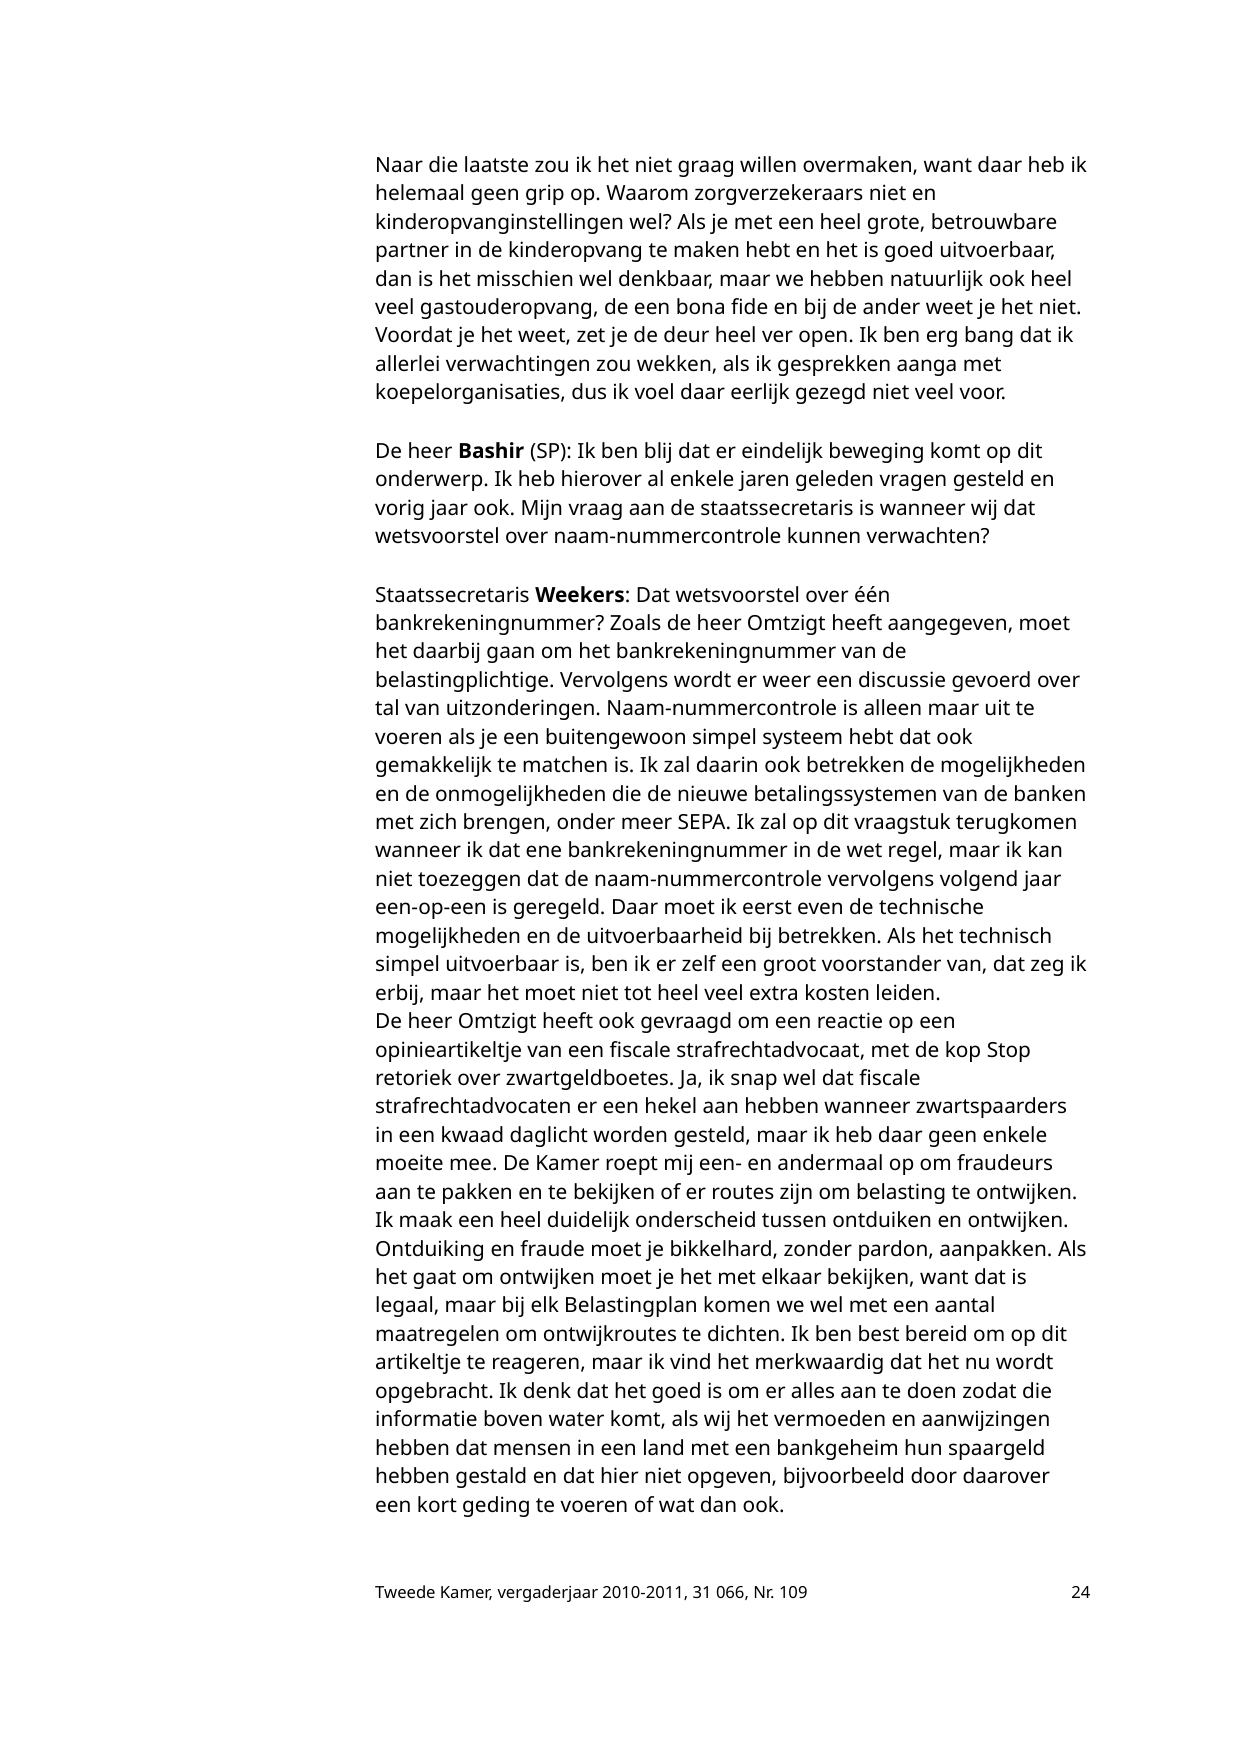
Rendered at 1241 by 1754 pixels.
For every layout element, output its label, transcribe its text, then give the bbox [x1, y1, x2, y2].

text Staatssecretaris Weekers: Dat wetsvoorstel over één bankrekeningnummer? Zoals de heer Omtzigt heeft aangegeven, moet het daarbij gaan om het bankrekeningnummer van de belastingplichtige. Vervolgens wordt er weer een discussie gevoerd over tal van uitzonderingen. Naam-nummercontrole is alleen maar uit te voeren als je een buitengewoon simpel systeem hebt dat ook gemakkelijk te matchen is. Ik zal daarin ook betrekken de mogelijkheden en de onmogelijkheden die de nieuwe betalingssystemen van de banken met zich brengen, onder meer SEPA. Ik zal op dit vraagstuk terugkomen wanneer ik dat ene bankrekeningnummer in de wet regel, maar ik kan niet toezeggen dat de naam-nummercontrole vervolgens volgend jaar een-op-een is geregeld. Daar moet ik eerst even de technische mogelijkheden en de uitvoerbaarheid bij betrekken. Als het technisch simpel uitvoerbaar is, ben ik er zelf een groot voorstander van, dat zeg ik erbij, maar het moet niet tot heel veel extra kosten leiden. [375, 580, 1090, 1006]
text De heer Bashir (SP): Ik ben blij dat er eindelijk beweging komt op dit onderwerp. Ik heb hierover al enkele jaren geleden vragen gesteld en vorig jaar ook. Mijn vraag aan de staatssecretaris is wanneer wij dat wetsvoorstel over naam-nummercontrole kunnen verwachten? [375, 436, 1090, 550]
text Naar die laatste zou ik het niet graag willen overmaken, want daar heb ik helemaal geen grip op. Waarom zorgverzekeraars niet en kinderopvanginstellingen wel? Als je met een heel grote, betrouwbare partner in de kinderopvang te maken hebt en het is goed uitvoerbaar, dan is het misschien wel denkbaar, maar we hebben natuurlijk ook heel veel gastouderopvang, de een bona fide en bij de ander weet je het niet. Voordat je het weet, zet je de deur heel ver open. Ik ben erg bang dat ik allerlei verwachtingen zou wekken, als ik gesprekken aanga met koepelorganisaties, dus ik voel daar eerlijk gezegd niet veel voor. [375, 150, 1090, 406]
text De heer Omtzigt heeft ook gevraagd om een reactie op een opinieartikeltje van een fiscale strafrechtadvocaat, met de kop Stop retoriek over zwartgeldboetes. Ja, ik snap wel dat fiscale strafrechtadvocaten er een hekel aan hebben wanneer zwartspaarders in een kwaad daglicht worden gesteld, maar ik heb daar geen enkele moeite mee. De Kamer roept mij een- en andermaal op om fraudeurs aan te pakken en te bekijken of er routes zijn om belasting te ontwijken. Ik maak een heel duidelijk onderscheid tussen ontduiken en ontwijken. Ontduiking en fraude moet je bikkelhard, zonder pardon, aanpakken. Als het gaat om ontwijken moet je het met elkaar bekijken, want dat is legaal, maar bij elk Belastingplan komen we wel met een aantal maatregelen om ontwijkroutes te dichten. Ik ben best bereid om op dit artikeltje te reageren, maar ik vind het merkwaardig dat het nu wordt opgebracht. Ik denk dat het goed is om er alles aan te doen zodat die informatie boven water komt, als wij het vermoeden en aanwijzingen hebben dat mensen in een land met een bankgeheim hun spaargeld hebben gestald en dat hier niet opgeven, bijvoorbeeld door daarover een kort geding te voeren of wat dan ook. [375, 1006, 1090, 1518]
